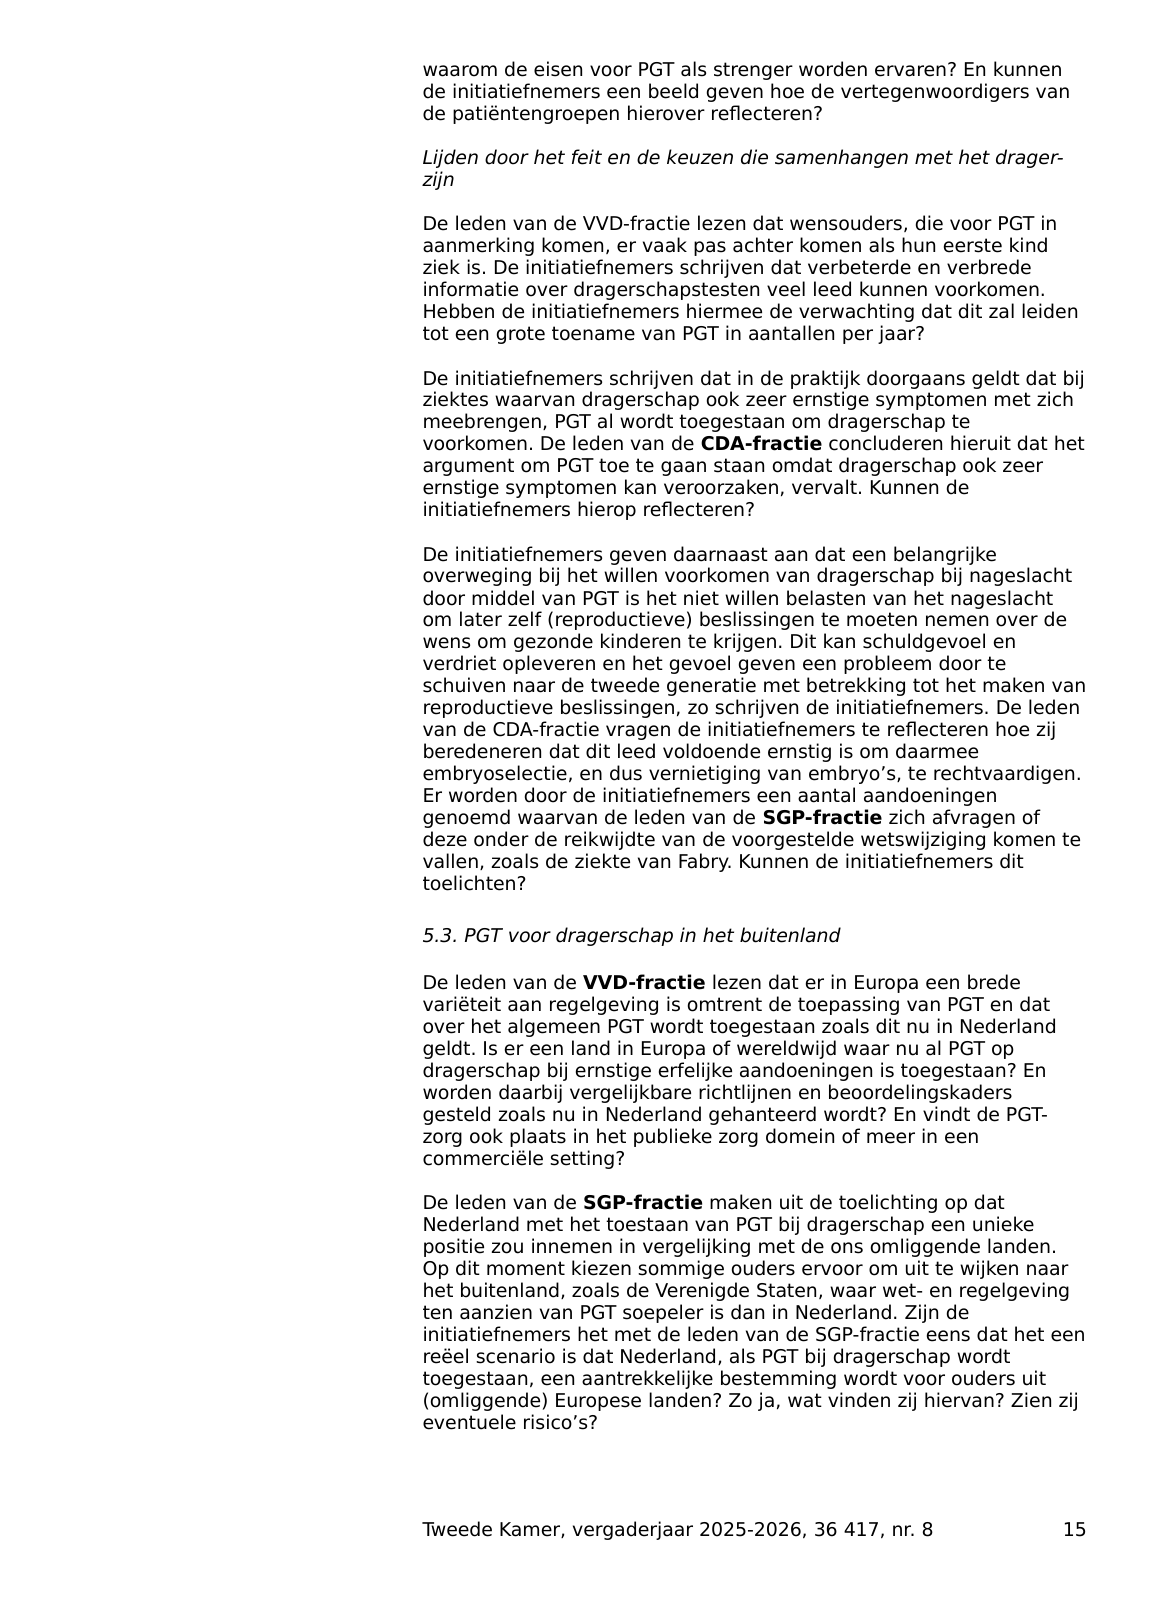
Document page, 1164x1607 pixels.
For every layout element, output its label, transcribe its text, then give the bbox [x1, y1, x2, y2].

text De initiatiefnemers geven daarnaast aan dat een belangrijke overweging bij het willen voorkomen van dragerschap bij nageslacht door middel van PGT is het niet willen belasten van het nageslacht om later zelf (reproductieve) beslissingen te moeten nemen over de wens om gezonde kinderen te krijgen. Dit kan schuldgevoel en verdriet opleveren en het gevoel geven een probleem door te schuiven naar de tweede generatie met betrekking tot het maken van reproductieve beslissingen, zo schrijven de initiatiefnemers. De leden van de CDA-fractie vragen de initiatiefnemers te reflecteren hoe zij beredeneren dat dit leed voldoende ernstig is om daarmee embryoselectie, en dus vernietiging van embryo’s, te rechtvaardigen. [422, 543, 1087, 785]
subtitle Lijden door het feit en de keuzen die samenhangen met het drager-zijn [422, 147, 1087, 191]
text De leden van de SGP-fractie maken uit de toelichting op dat Nederland met het toestaan van PGT bij dragerschap een unieke positie zou innemen in vergelijking met de ons omliggende landen. Op dit moment kiezen sommige ouders ervoor om uit te wijken naar het buitenland, zoals de Verenigde Staten, waar wet- en regelgeving ten aanzien van PGT soepeler is dan in Nederland. Zijn de initiatiefnemers het met de leden van de SGP-fractie eens dat het een reëel scenario is dat Nederland, als PGT bij dragerschap wordt toegestaan, een aantrekkelijke bestemming wordt voor ouders uit (omliggende) Europese landen? Zo ja, wat vinden zij hiervan? Zien zij eventuele risico’s? [422, 1192, 1087, 1434]
text Er worden door de initiatiefnemers een aantal aandoeningen genoemd waarvan de leden van de SGP-fractie zich afvragen of deze onder de reikwijdte van de voorgestelde wetswijziging komen te vallen, zoals de ziekte van Fabry. Kunnen de initiatiefnemers dit toelichten? [422, 785, 1087, 895]
subtitle 5.3. PGT voor dragerschap in het buitenland [422, 925, 1087, 947]
text De initiatiefnemers schrijven dat in de praktijk doorgaans geldt dat bij ziektes waarvan dragerschap ook zeer ernstige symptomen met zich meebrengen, PGT al wordt toegestaan om dragerschap te voorkomen. De leden van de CDA-fractie concluderen hieruit dat het argument om PGT toe te gaan staan omdat dragerschap ook zeer ernstige symptomen kan veroorzaken, vervalt. Kunnen de initiatiefnemers hierop reflecteren? [422, 367, 1087, 521]
text waarom de eisen voor PGT als strenger worden ervaren? En kunnen de initiatiefnemers een beeld geven hoe de vertegenwoordigers van de patiëntengroepen hierover reflecteren? [422, 59, 1087, 125]
text De leden van de VVD-fractie lezen dat wensouders, die voor PGT in aanmerking komen, er vaak pas achter komen als hun eerste kind ziek is. De initiatiefnemers schrijven dat verbeterde en verbrede informatie over dragerschapstesten veel leed kunnen voorkomen. Hebben de initiatiefnemers hiermee de verwachting dat dit zal leiden tot een grote toename van PGT in aantallen per jaar? [422, 213, 1087, 345]
text De leden van de VVD-fractie lezen dat er in Europa een brede variëteit aan regelgeving is omtrent de toepassing van PGT en dat over het algemeen PGT wordt toegestaan zoals dit nu in Nederland geldt. Is er een land in Europa of wereldwijd waar nu al PGT op dragerschap bij ernstige erfelijke aandoeningen is toegestaan? En worden daarbij vergelijkbare richtlijnen en beoordelingskaders gesteld zoals nu in Nederland gehanteerd wordt? En vindt de PGT-zorg ook plaats in het publieke zorg domein of meer in een commerciële setting? [422, 972, 1087, 1170]
